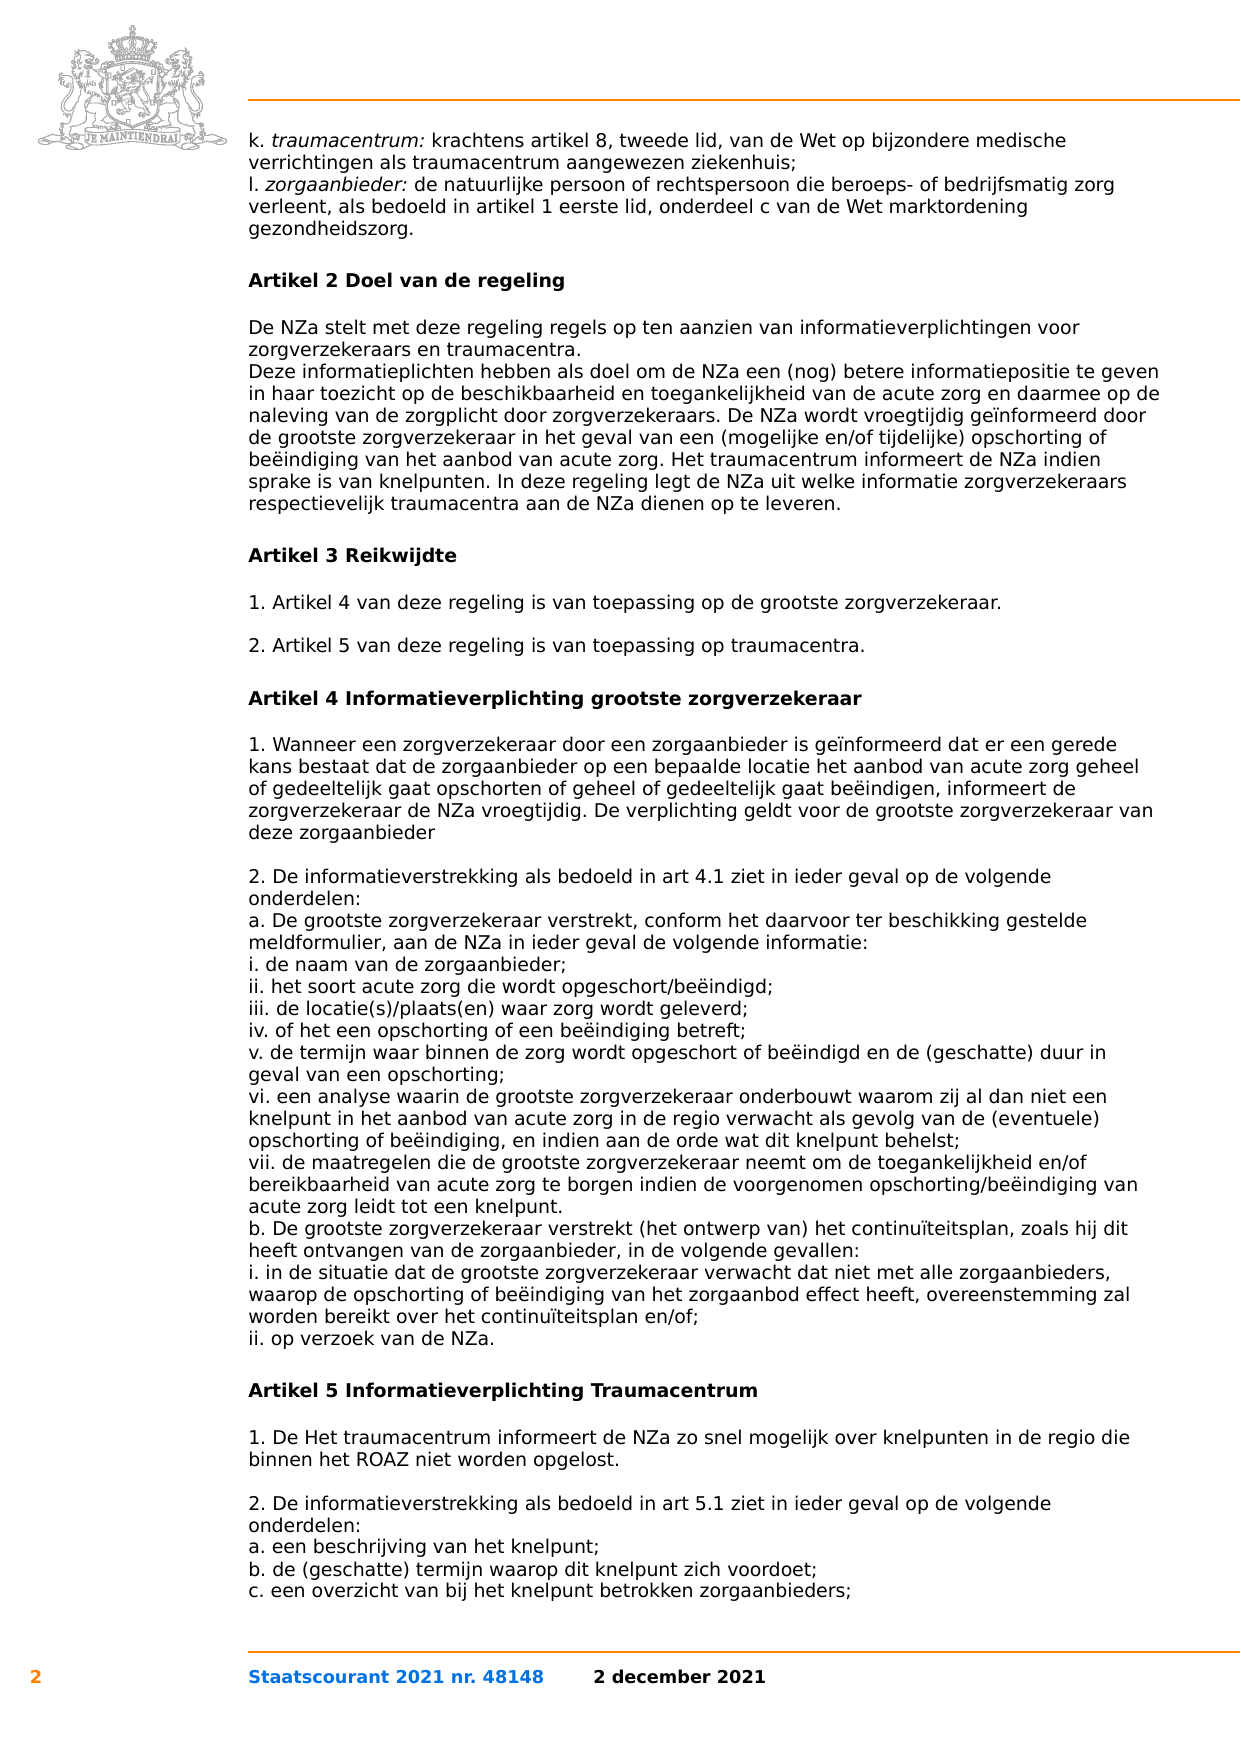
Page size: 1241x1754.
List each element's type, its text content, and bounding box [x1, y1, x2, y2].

text a. De grootste zorgverzekeraar verstrekt, conform het daarvoor ter beschikking gestelde meldformulier, aan de NZa in ieder geval de volgende informatie: [248, 910, 1163, 954]
subtitle Artikel 2 Doel van de regeling [248, 270, 1163, 292]
text iv. of het een opschorting of een beëindiging betreft; [248, 1020, 1163, 1042]
text Deze informatieplichten hebben als doel om de NZa een (nog) betere informatiepositie te geven in haar toezicht op de beschikbaarheid en toegankelijkheid van de acute zorg en daarmee op de naleving van de zorgplicht door zorgverzekeraars. De NZa wordt vroegtijdig geïnformeerd door de grootste zorgverzekeraar in het geval van een (mogelijke en/of tijdelijke) opschorting of beëindiging van het aanbod van acute zorg. Het traumacentrum informeert de NZa indien sprake is van knelpunten. In deze regeling legt de NZa uit welke informatie zorgverzekeraars respectievelijk traumacentra aan de NZa dienen op te leveren. [248, 361, 1163, 514]
text 2. De informatieverstrekking als bedoeld in art 4.1 ziet in ieder geval op de volgende onderdelen: [248, 866, 1163, 910]
text vi. een analyse waarin de grootste zorgverzekeraar onderbouwt waarom zij al dan niet een knelpunt in het aanbod van acute zorg in de regio verwacht als gevolg van de (eventuele) opschorting of beëindiging, en indien aan de orde wat dit knelpunt behelst; [248, 1086, 1163, 1152]
text 2. De informatieverstrekking als bedoeld in art 5.1 ziet in ieder geval op de volgende onderdelen: [248, 1492, 1163, 1536]
text k. traumacentrum: krachtens artikel 8, tweede lid, van de Wet op bijzondere medische verrichtingen als traumacentrum aangewezen ziekenhuis; [248, 130, 1163, 174]
subtitle Artikel 4 Informatieverplichting grootste zorgverzekeraar [248, 687, 1163, 709]
text 1. Wanneer een zorgverzekeraar door een zorgaanbieder is geïnformeerd dat er een gerede kans bestaat dat de zorgaanbieder op een bepaalde locatie het aanbod van acute zorg geheel of gedeeltelijk gaat opschorten of geheel of gedeeltelijk gaat beëindigen, informeert de zorgverzekeraar de NZa vroegtijdig. De verplichting geldt voor de grootste zorgverzekeraar van deze zorgaanbieder [248, 734, 1163, 844]
text vii. de maatregelen die de grootste zorgverzekeraar neemt om de toegankelijkheid en/of bereikbaarheid van acute zorg te borgen indien de voorgenomen opschorting/beëindiging van acute zorg leidt tot een knelpunt. [248, 1152, 1163, 1218]
text 2. Artikel 5 van deze regeling is van toepassing op traumacentra. [248, 635, 1163, 657]
text l. zorgaanbieder: de natuurlijke persoon of rechtspersoon die beroeps- of bedrijfsmatig zorg verleent, als bedoeld in artikel 1 eerste lid, onderdeel c van de Wet marktordening gezondheidszorg. [248, 174, 1163, 240]
text ii. op verzoek van de NZa. [248, 1328, 1163, 1350]
text b. De grootste zorgverzekeraar verstrekt (het ontwerp van) het continuïteitsplan, zoals hij dit heeft ontvangen van de zorgaanbieder, in de volgende gevallen: [248, 1218, 1163, 1262]
subtitle Artikel 5 Informatieverplichting Traumacentrum [248, 1380, 1163, 1402]
text a. een beschrijving van het knelpunt; [248, 1536, 1163, 1558]
text De NZa stelt met deze regeling regels op ten aanzien van informatieverplichtingen voor zorgverzekeraars en traumacentra. [248, 317, 1163, 361]
text i. de naam van de zorgaanbieder; [248, 954, 1163, 976]
text iii. de locatie(s)/plaats(en) waar zorg wordt geleverd; [248, 998, 1163, 1020]
picture [38, 25, 227, 150]
text 1. Artikel 4 van deze regeling is van toepassing op de grootste zorgverzekeraar. [248, 592, 1163, 613]
text c. een overzicht van bij het knelpunt betrokken zorgaanbieders; [248, 1580, 1163, 1602]
text i. in de situatie dat de grootste zorgverzekeraar verwacht dat niet met alle zorgaanbieders, waarop de opschorting of beëindiging van het zorgaanbod effect heeft, overeenstemming zal worden bereikt over het continuïteitsplan en/of; [248, 1262, 1163, 1328]
subtitle Artikel 3 Reikwijdte [248, 544, 1163, 567]
text ii. het soort acute zorg die wordt opgeschort/beëindigd; [248, 976, 1163, 998]
text 1. De Het traumacentrum informeert de NZa zo snel mogelijk over knelpunten in de regio die binnen het ROAZ niet worden opgelost. [248, 1427, 1163, 1471]
text b. de (geschatte) termijn waarop dit knelpunt zich voordoet; [248, 1558, 1163, 1580]
text v. de termijn waar binnen de zorg wordt opgeschort of beëindigd en de (geschatte) duur in geval van een opschorting; [248, 1042, 1163, 1086]
